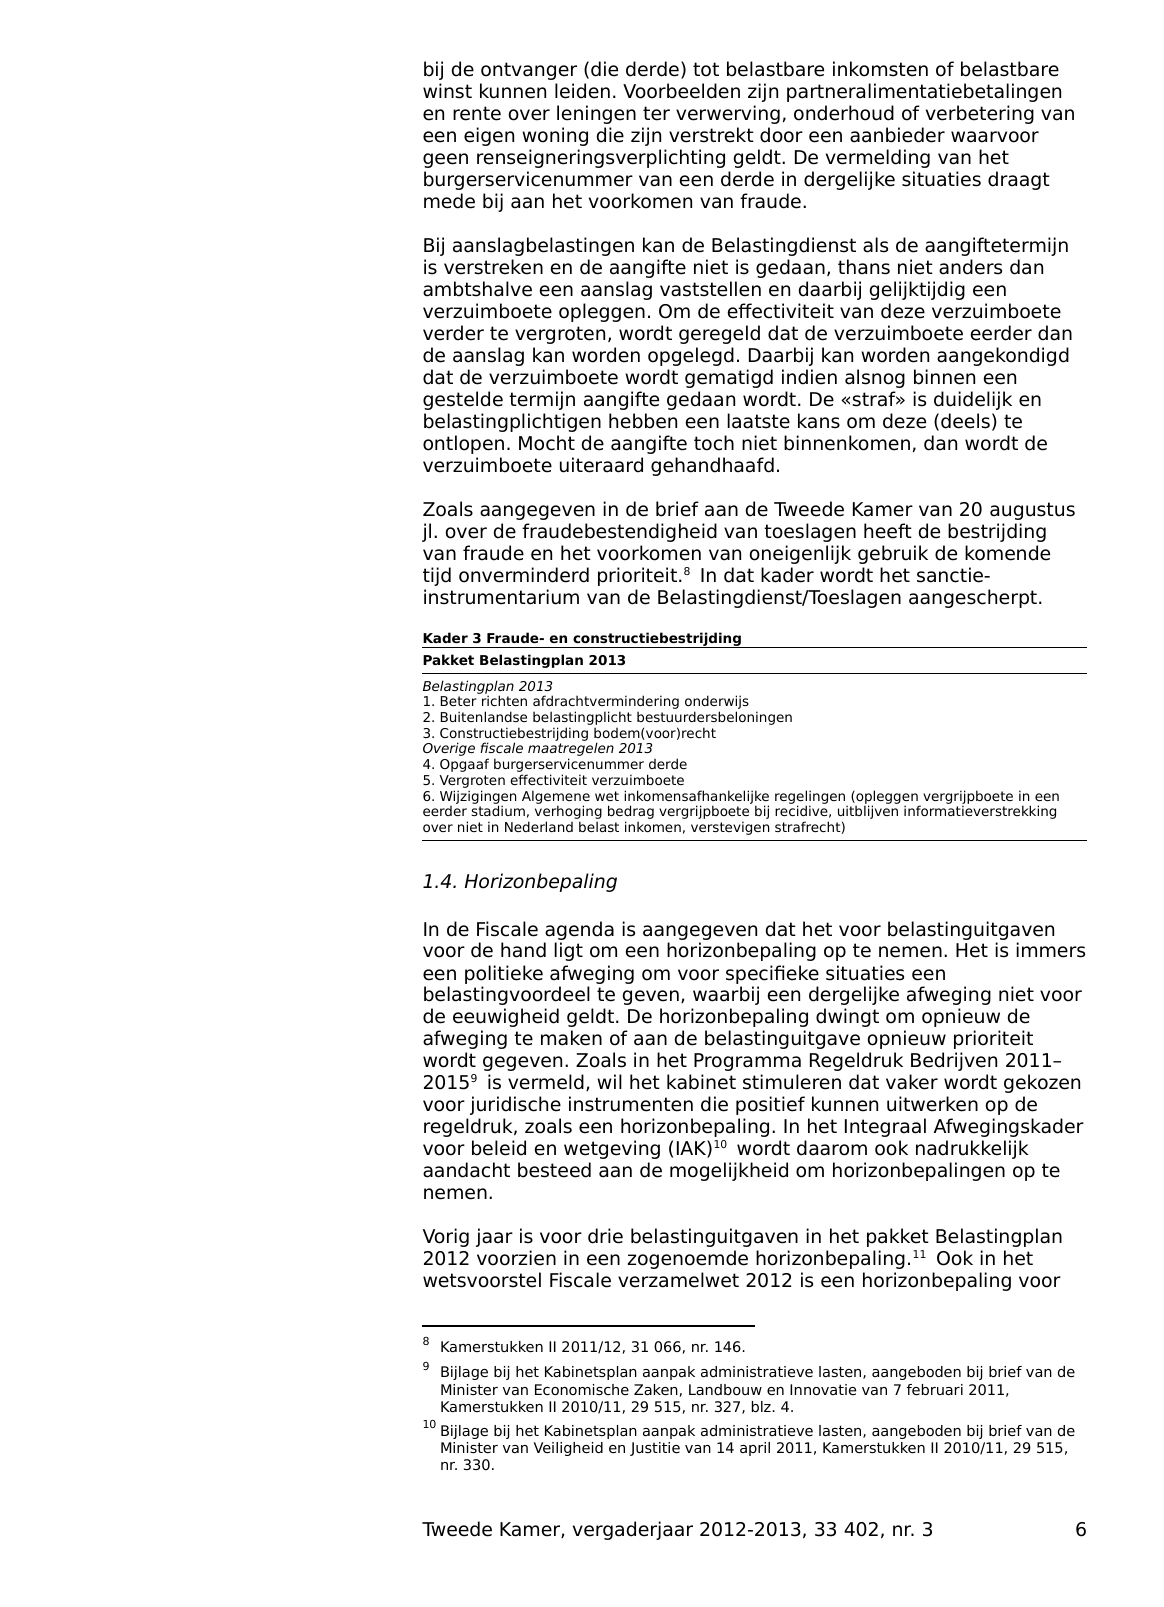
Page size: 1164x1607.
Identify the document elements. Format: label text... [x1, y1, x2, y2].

text Bijlage bij het Kabinetsplan aanpak administratieve lasten, aangeboden bij brief van de Minister van Veiligheid en Justitie van 14 april 2011, Kamerstukken II 2010/11, 29 515, nr. 330. [422, 1418, 1087, 1474]
table_cell Overige fiscale maatregelen 2013 [422, 741, 1087, 757]
text Kamerstukken II 2011/12, 31 066, nr. 146. [422, 1335, 1087, 1357]
table_cell Belastingplan 2013 [422, 674, 1087, 694]
text Bijlage bij het Kabinetsplan aanpak administratieve lasten, aangeboden bij brief van de Minister van Economische Zaken, Landbouw en Innovatie van 7 februari 2011, Kamerstukken II 2010/11, 29 515, nr. 327, blz. 4. [422, 1360, 1087, 1416]
table_cell 1. Beter richten afdrachtvermindering onderwijs 2. Buitenlandse belastingplicht bestuurdersbeloningen 3. Constructiebestrijding bodem(voor)recht [422, 694, 1087, 741]
subtitle 1.4. Horizonbepaling [422, 871, 1087, 893]
table_cell 4. Opgaaf burgerservicenummer derde 5. Vergroten effectiviteit verzuimboete 6. Wijzigingen Algemene wet inkomensafhankelijke regelingen (opleggen vergrijpboete in een eerder stadium, verhoging bedrag vergrijpboete bij recidive, uitblijven informatieverstrekking over niet in Nederland belast inkomen, verstevigen strafrecht) [422, 757, 1087, 840]
text Zoals aangegeven in de brief aan de Tweede Kamer van 20 augustus jl. over de fraudebestendigheid van toeslagen heeft de bestrijding van fraude en het voorkomen van oneigenlijk gebruik de komende tijd onverminderd prioriteit. In dat kader wordt het sanctie-instrumentarium van de Belastingdienst/Toeslagen aangescherpt. [422, 499, 1087, 609]
text Bij aanslagbelastingen kan de Belastingdienst als de aangiftetermijn is verstreken en de aangifte niet is gedaan, thans niet anders dan ambtshalve een aanslag vaststellen en daarbij gelijktijdig een verzuimboete opleggen. Om de effectiviteit van deze verzuimboete verder te vergroten, wordt geregeld dat de verzuimboete eerder dan de aanslag kan worden opgelegd. Daarbij kan worden aangekondigd dat de verzuimboete wordt gematigd indien alsnog binnen een gestelde termijn aangifte gedaan wordt. De «straf» is duidelijk en belastingplichtigen hebben een laatste kans om deze (deels) te ontlopen. Mocht de aangifte toch niet binnenkomen, dan wordt de verzuimboete uiteraard gehandhaafd. [422, 235, 1087, 477]
text Vorig jaar is voor drie belastinguitgaven in het pakket Belastingplan 2012 voorzien in een zogenoemde horizonbepaling. Ook in het wetsvoorstel Fiscale verzamelwet 2012 is een horizonbepaling voor [422, 1226, 1087, 1292]
text In de Fiscale agenda is aangegeven dat het voor belastinguitgaven voor de hand ligt om een horizonbepaling op te nemen. Het is immers een politieke afweging om voor specifieke situaties een belastingvoordeel te geven, waarbij een dergelijke afweging niet voor de eeuwigheid geldt. De horizonbepaling dwingt om opnieuw de afweging te maken of aan de belastinguitgave opnieuw prioriteit wordt gegeven. Zoals in het Programma Regeldruk Bedrijven 2011–2015 is vermeld, wil het kabinet stimuleren dat vaker wordt gekozen voor juridische instrumenten die positief kunnen uitwerken op de regeldruk, zoals een horizonbepaling. In het Integraal Afwegingskader voor beleid en wetgeving (IAK) wordt daarom ook nadrukkelijk aandacht besteed aan de mogelijkheid om horizonbepalingen op te nemen. [422, 918, 1087, 1204]
text bij de ontvanger (die derde) tot belastbare inkomsten of belastbare winst kunnen leiden. Voorbeelden zijn partneralimentatiebetalingen en rente over leningen ter verwerving, onderhoud of verbetering van een eigen woning die zijn verstrekt door een aanbieder waarvoor geen renseigneringsverplichting geldt. De vermelding van het burgerservicenummer van een derde in dergelijke situaties draagt mede bij aan het voorkomen van fraude. [422, 59, 1087, 213]
table_header Kader 3 Fraude- en constructiebestrijding [422, 631, 1087, 647]
table_cell Pakket Belastingplan 2013 [422, 648, 1087, 673]
